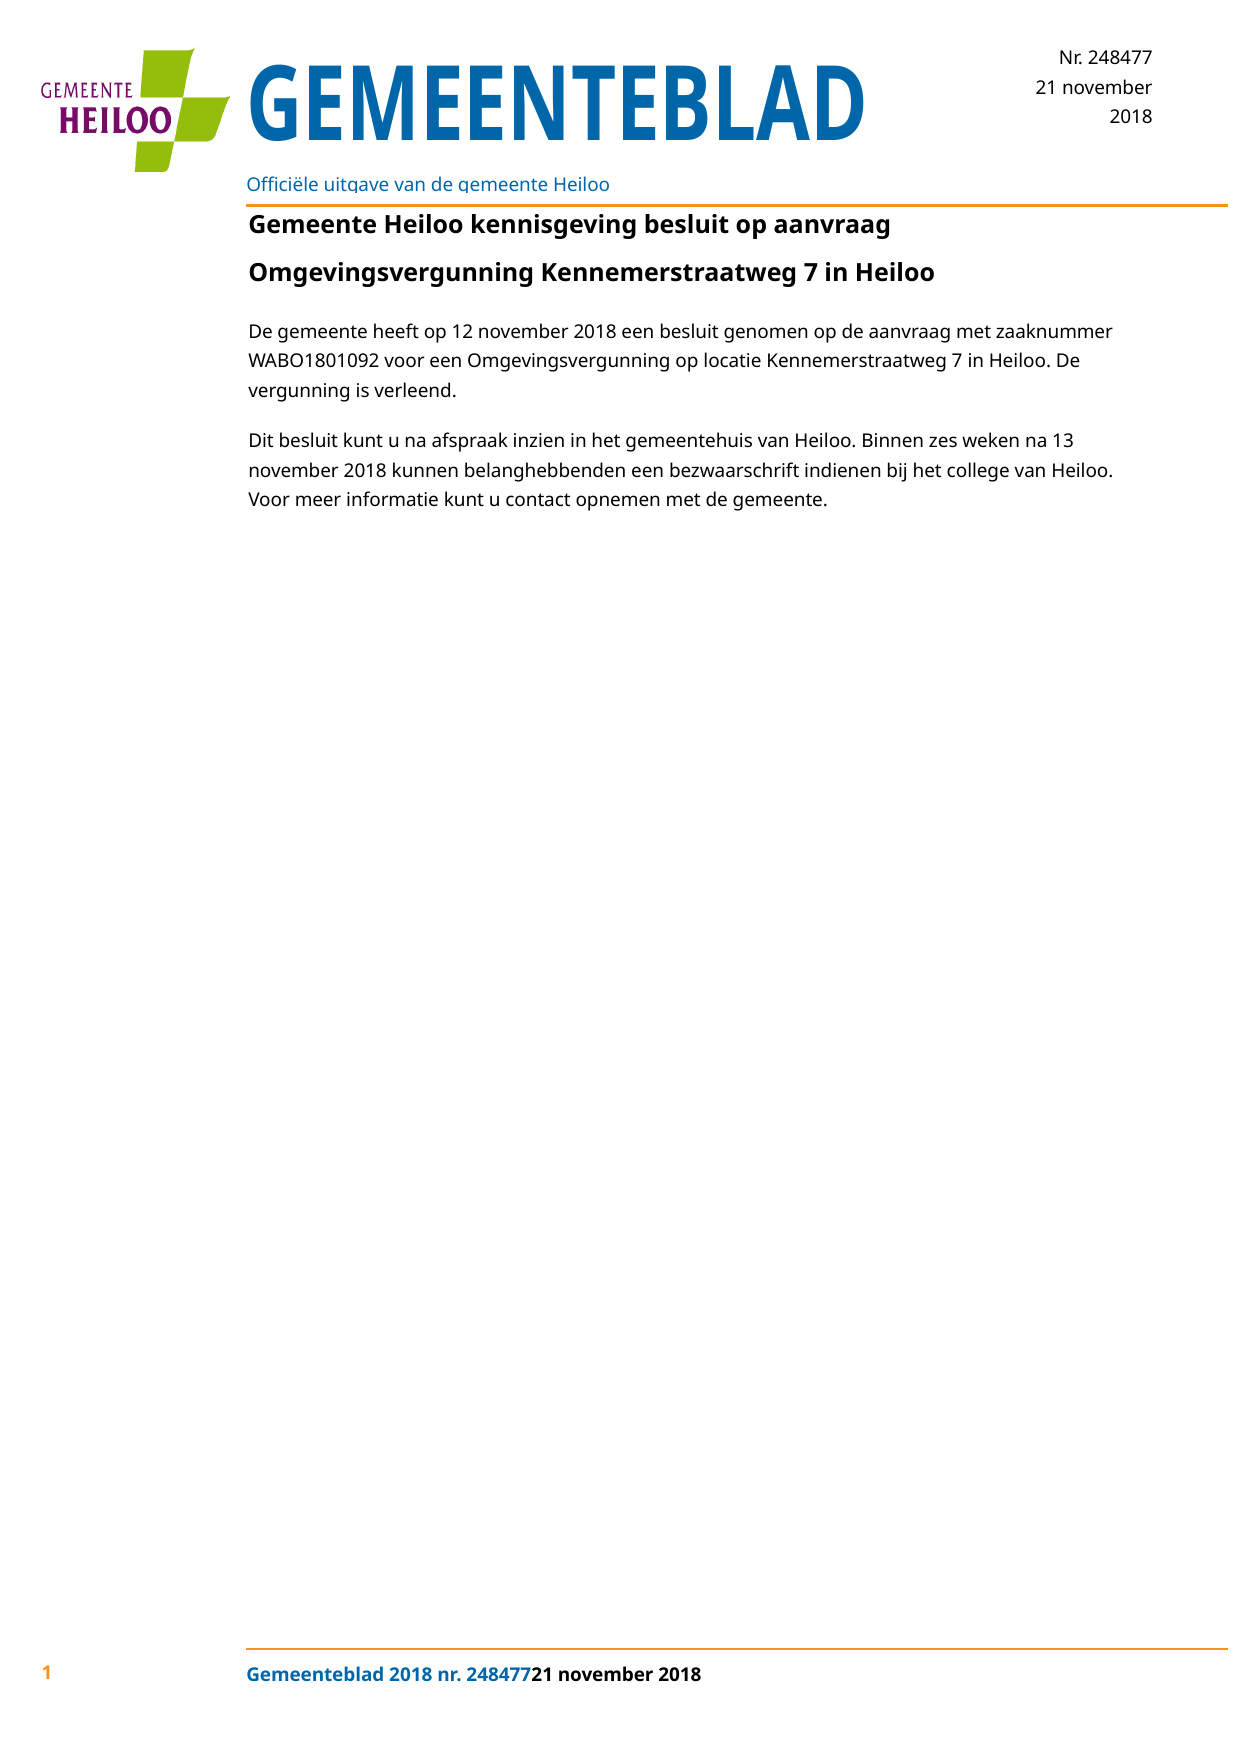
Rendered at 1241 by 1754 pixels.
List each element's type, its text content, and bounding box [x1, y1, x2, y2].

picture [41, 47, 231, 172]
text Gemeente Heiloo kennisgeving besluit op aanvraag Omgevingsvergunning Kennemerstraatweg 7 in Heiloo [248, 207, 1152, 288]
text De gemeente heeft op 12 november 2018 een besluit genomen op de aanvraag met zaaknummer WABO1801092 voor een Omgevingsvergunning op locatie Kennemerstraatweg 7 in Heiloo. De vergunning is verleend. [248, 318, 1152, 403]
text Dit besluit kunt u na afspraak inzien in het gemeentehuis van Heiloo. Binnen zes weken na 13 november 2018 kunnen belanghebbenden een bezwaarschrift indienen bij het college van Heiloo. Voor meer informatie kunt u contact opnemen met de gemeente. [248, 427, 1152, 512]
